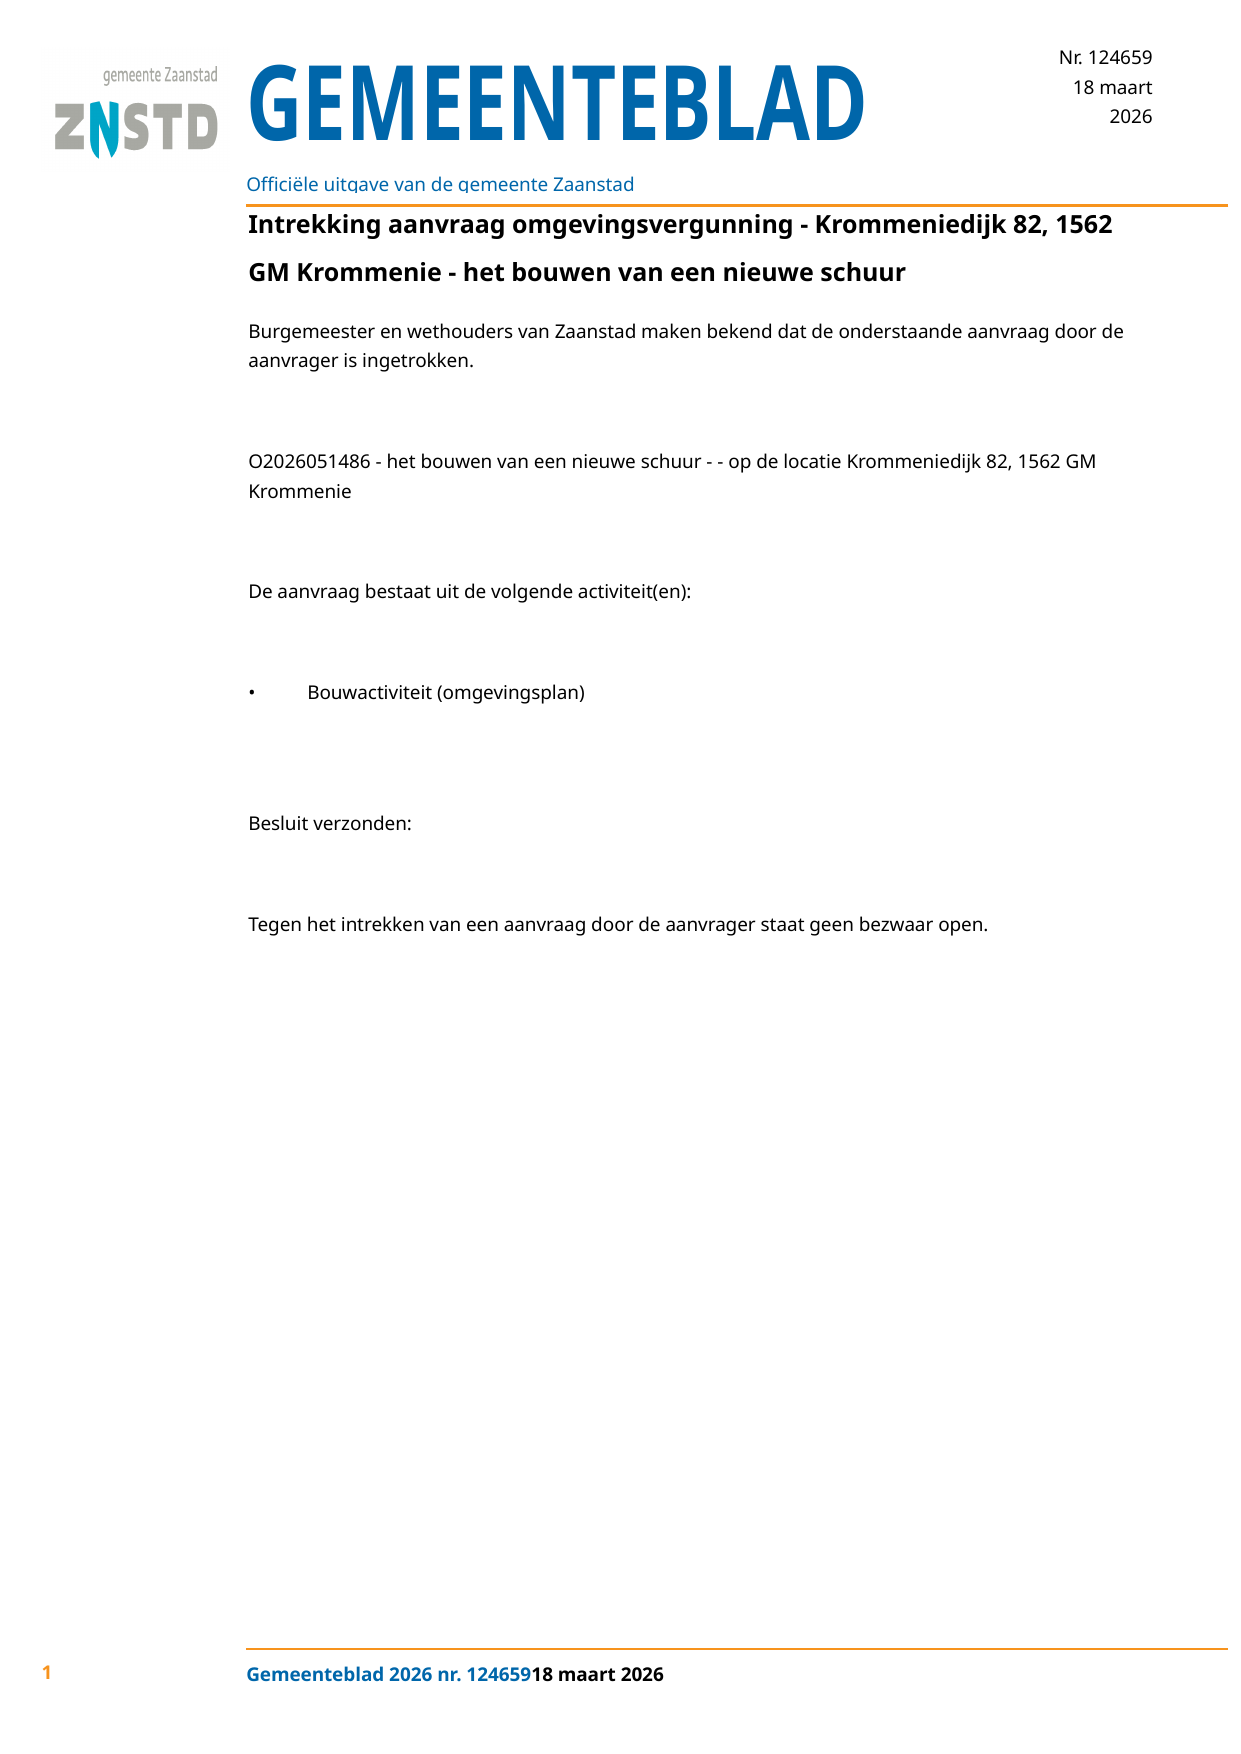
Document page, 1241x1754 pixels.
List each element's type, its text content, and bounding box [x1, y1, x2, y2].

text De aanvraag bestaat uit de volgende activiteit(en): [248, 579, 1152, 604]
text Intrekking aanvraag omgevingsvergunning - Krommeniedijk 82, 1562 GM Krommenie - het bouwen van een nieuwe schuur [248, 207, 1152, 288]
text Burgemeester en wethouders van Zaanstad maken bekend dat de onderstaande aanvraag door de aanvrager is ingetrokken. [248, 318, 1152, 373]
text O2026051486 - het bouwen van een nieuwe schuur - - op de locatie Krommeniedijk 82, 1562 GM Krommenie [248, 448, 1152, 504]
text Tegen het intrekken van een aanvraag door de aanvrager staat geen bezwaar open. [248, 911, 1152, 937]
picture [41, 47, 231, 172]
list Bouwactiviteit (omgevingsplan) [248, 679, 1152, 705]
text Besluit verzonden: [248, 810, 1152, 836]
